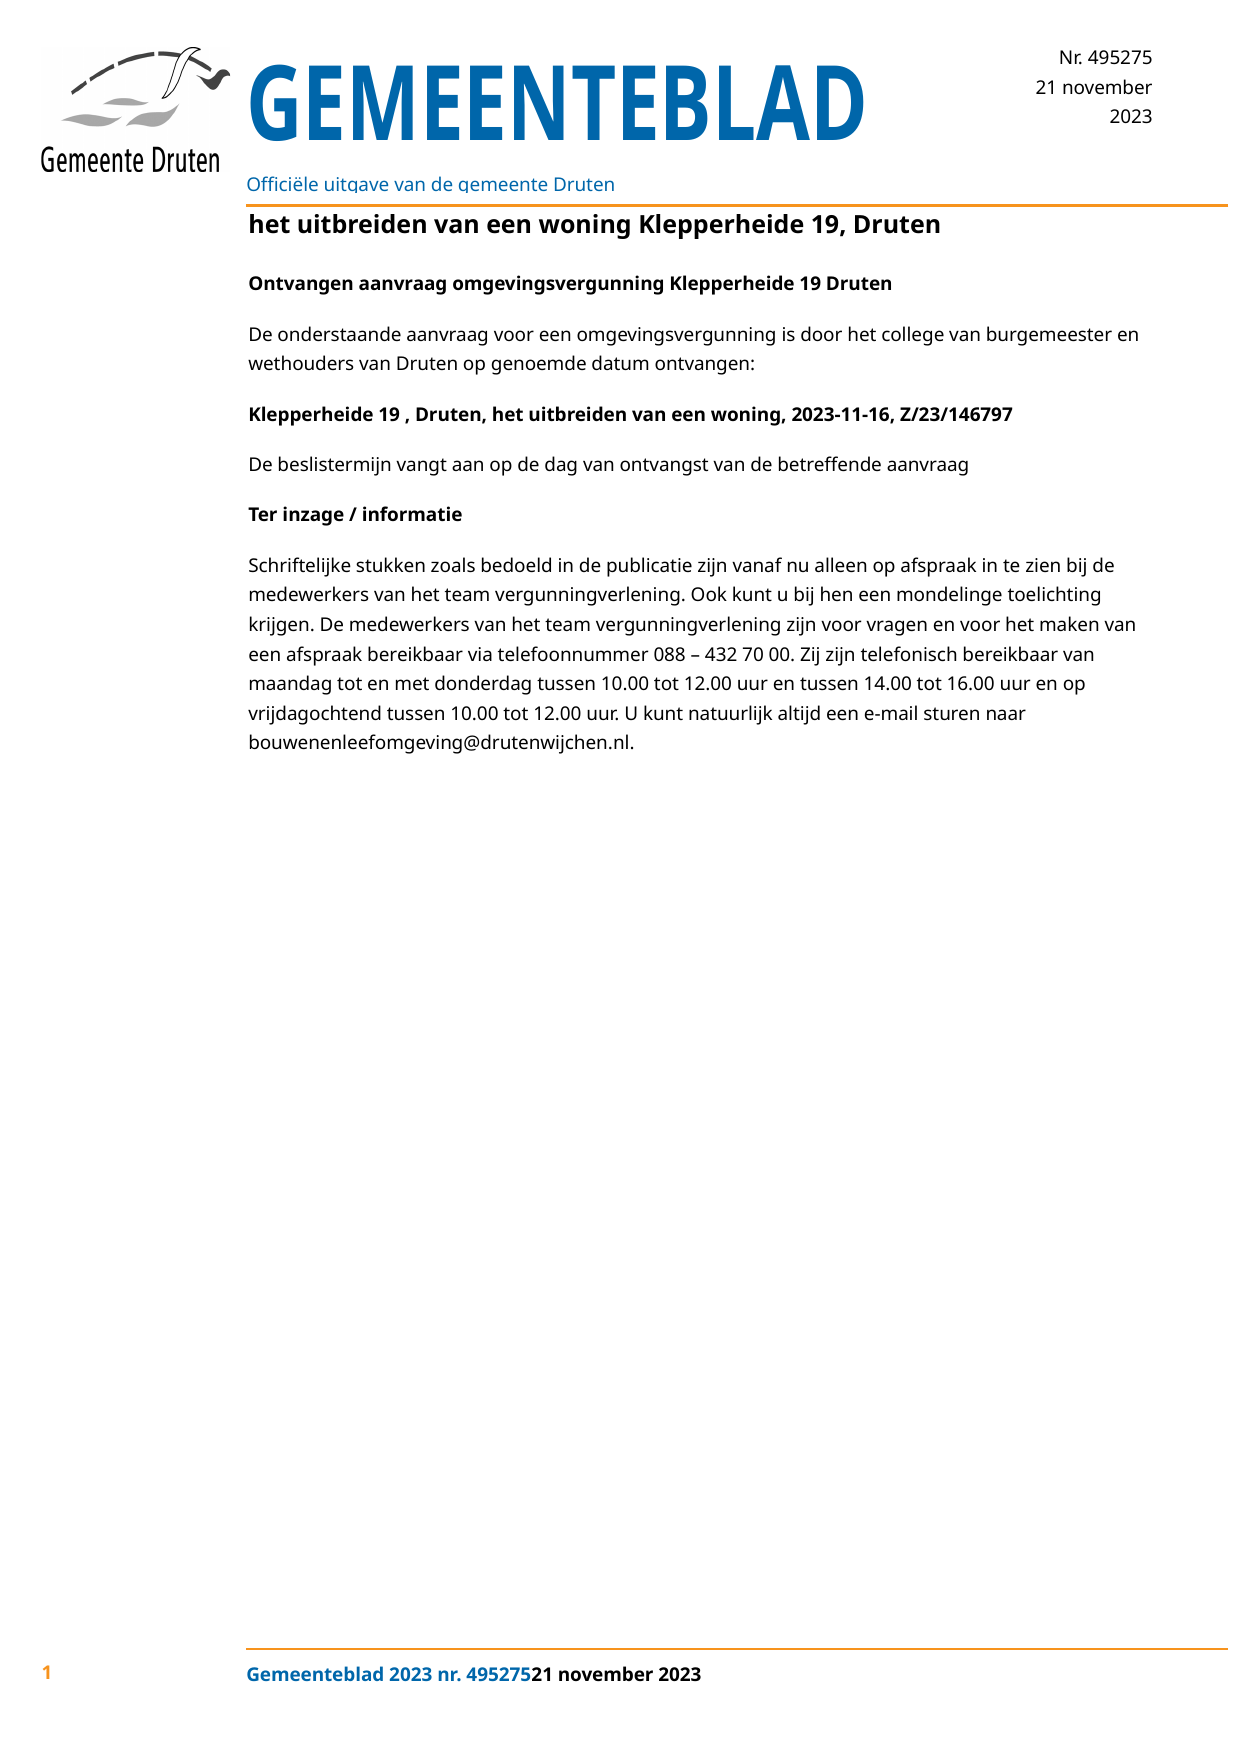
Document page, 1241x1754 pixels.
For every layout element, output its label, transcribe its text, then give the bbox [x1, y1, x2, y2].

text De onderstaande aanvraag voor een omgevingsvergunning is door het college van burgemeester en wethouders van Druten op genoemde datum ontvangen: [248, 321, 1152, 376]
picture [41, 47, 231, 172]
text Schriftelijke stukken zoals bedoeld in de publicatie zijn vanaf nu alleen op afspraak in te zien bij de medewerkers van het team vergunningverlening. Ook kunt u bij hen een mondelinge toelichting krijgen. De medewerkers van het team vergunningverlening zijn voor vragen en voor het maken van een afspraak bereikbaar via telefoonnummer 088 – 432 70 00. Zij zijn telefonisch bereikbaar van maandag tot en met donderdag tussen 10.00 tot 12.00 uur en tussen 14.00 tot 16.00 uur en op vrijdagochtend tussen 10.00 tot 12.00 uur. U kunt natuurlijk altijd een e-mail sturen naar bouwenenleefomgeving@drutenwijchen.nl. [248, 552, 1152, 755]
text Klepperheide 19 , Druten, het uitbreiden van een woning, 2023-11-16, Z/23/146797 [248, 401, 1152, 426]
text Ontvangen aanvraag omgevingsvergunning Klepperheide 19 Druten [248, 270, 1152, 296]
text het uitbreiden van een woning Klepperheide 19, Druten [248, 207, 1152, 241]
text Ter inzage / informatie [248, 502, 1152, 527]
text De beslistermijn vangt aan op de dag van ontvangst van de betreffende aanvraag [248, 451, 1152, 477]
